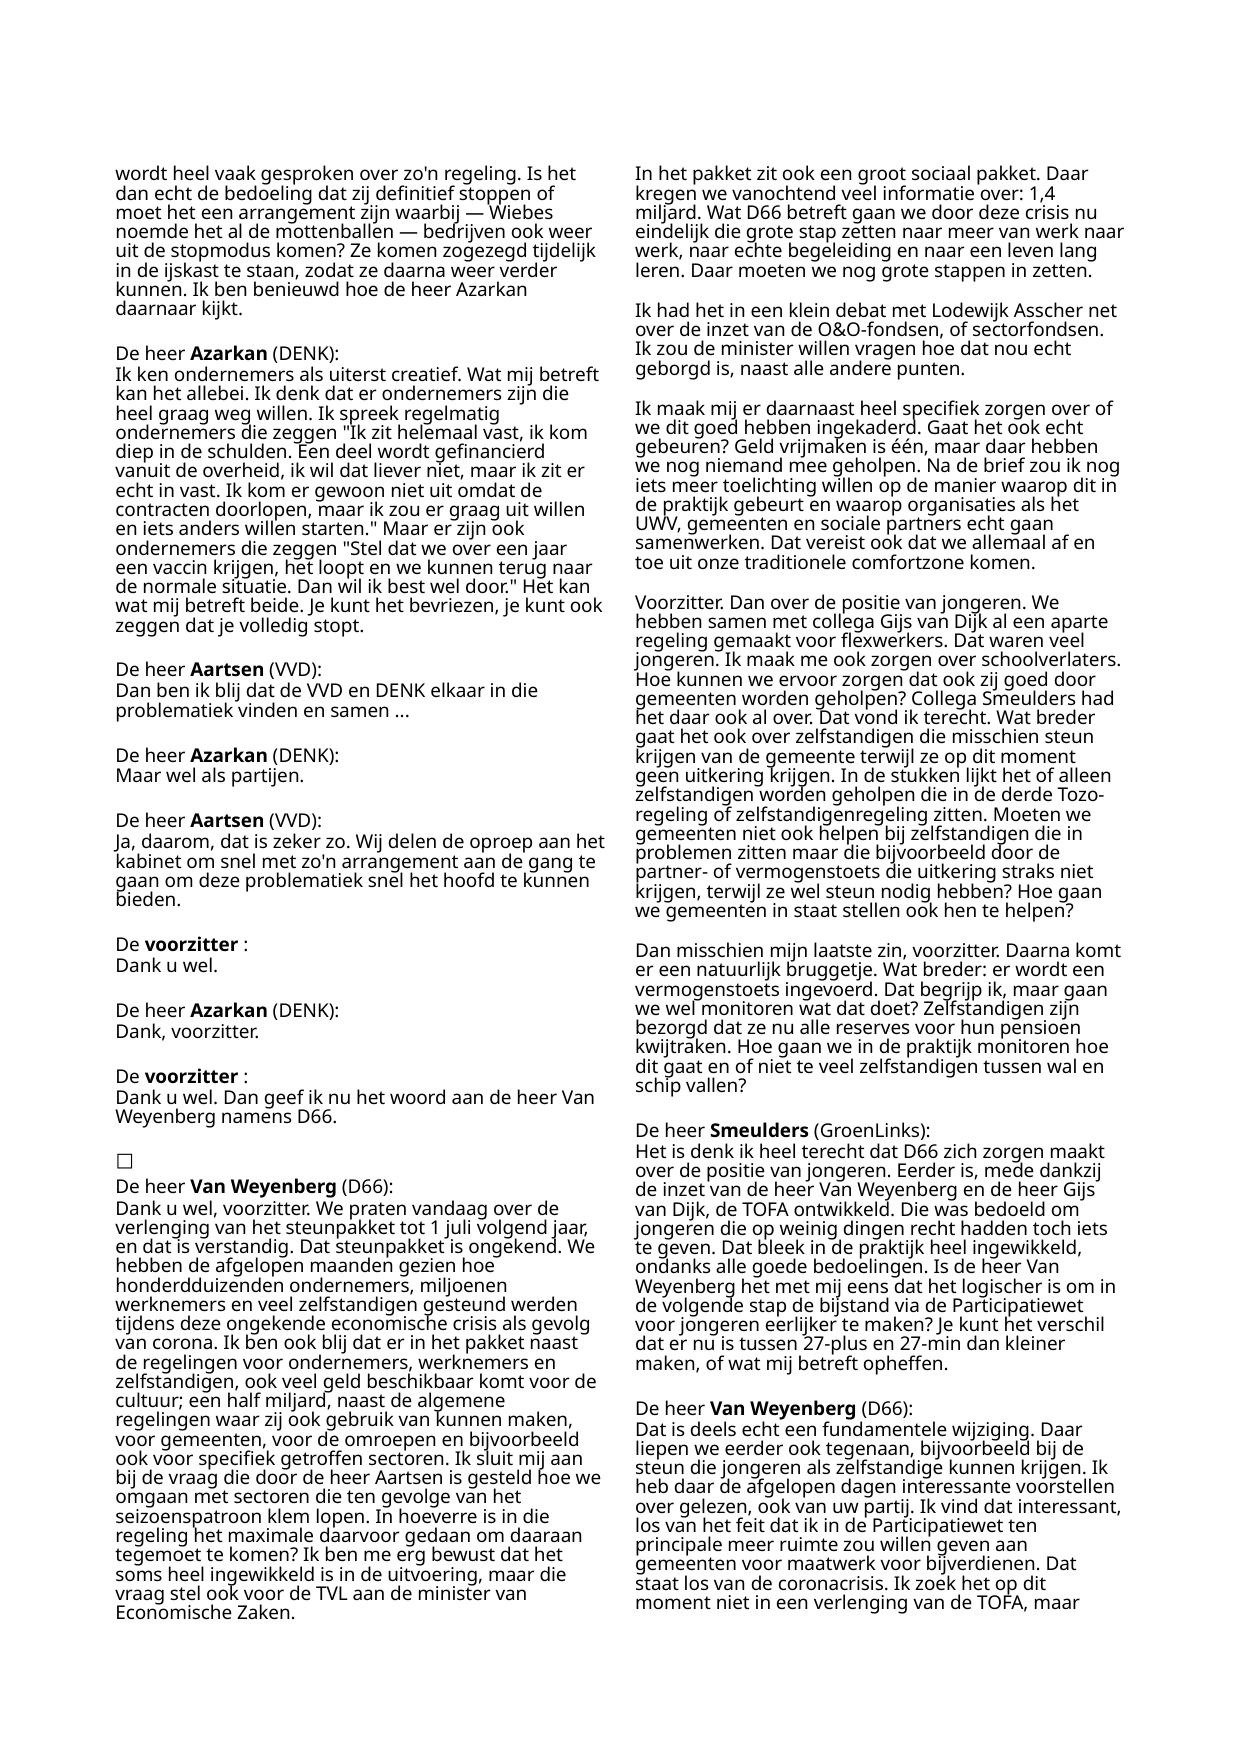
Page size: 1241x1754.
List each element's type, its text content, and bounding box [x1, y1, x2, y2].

text Het is denk ik heel terecht dat D66 zich zorgen maakt over de positie van jongeren. Eerder is, mede dankzij de inzet van de heer Van Weyenberg en de heer Gijs van Dijk, de TOFA ontwikkeld. Die was bedoeld om jongeren die op weinig dingen recht hadden toch iets te geven. Dat bleek in de praktijk heel ingewikkeld, ondanks alle goede bedoelingen. Is de heer Van Weyenberg het met mij eens dat het logischer is om in de volgende stap de bijstand via de Participatiewet voor jongeren eerlijker te maken? Je kunt het verschil dat er nu is tussen 27-plus en 27-min dan kleiner maken, of wat mij betreft opheffen. [635, 1143, 1125, 1374]
text De heer Aartsen (VVD): [115, 808, 605, 833]
text De heer Azarkan (DENK): [115, 997, 605, 1023]
text wordt heel vaak gesproken over zo'n regeling. Is het dan echt de bedoeling dat zij definitief stoppen of moet het een arrangement zijn waarbij — Wiebes noemde het al de mottenballen — bedrijven ook weer uit de stopmodus komen? Ze komen zogezegd tijdelijk in de ijskast te staan, zodat ze daarna weer verder kunnen. Ik ben benieuwd hoe de heer Azarkan daarnaar kijkt. [115, 165, 605, 319]
text Dank u wel. Dan geef ik nu het woord aan de heer Van Weyenberg namens D66. [115, 1089, 605, 1127]
text De voorzitter : [115, 1063, 605, 1089]
text Dank u wel. [115, 957, 605, 976]
text Ja, daarom, dat is zeker zo. Wij delen de oproep aan het kabinet om snel met zo'n arrangement aan de gang te gaan om deze problematiek snel het hoofd te kunnen bieden. [115, 833, 605, 910]
text De heer Azarkan (DENK): [115, 742, 605, 767]
text De voorzitter : [115, 931, 605, 957]
text Ik maak mij er daarnaast heel specifiek zorgen over of we dit goed hebben ingekaderd. Gaat het ook echt gebeuren? Geld vrijmaken is één, maar daar hebben we nog niemand mee geholpen. Na de brief zou ik nog iets meer toelichting willen op de manier waarop dit in de praktijk gebeurt en waarop organisaties als het UWV, gemeenten en sociale partners echt gaan samenwerken. Dat vereist ook dat we allemaal af en toe uit onze traditionele comfortzone komen. [635, 399, 1125, 573]
text De heer Smeulders (GroenLinks): [635, 1117, 1125, 1143]
text Dan misschien mijn laatste zin, voorzitter. Daarna komt er een natuurlijk bruggetje. Wat breder: er wordt een vermogenstoets ingevoerd. Dat begrijp ik, maar gaan we wel monitoren wat dat doet? Zelfstandigen zijn bezorgd dat ze nu alle reserves voor hun pensioen kwijtraken. Hoe gaan we in de praktijk monitoren hoe dit gaat en of niet te veel zelfstandigen tussen wal en schip vallen? [635, 942, 1125, 1096]
text De heer Van Weyenberg (D66): [635, 1395, 1125, 1421]
text Dat is deels echt een fundamentele wijziging. Daar liepen we eerder ook tegenaan, bijvoorbeeld bij de steun die jongeren als zelfstandige kunnen krijgen. Ik heb daar de afgelopen dagen interessante voorstellen over gelezen, ook van uw partij. Ik vind dat interessant, los van het feit dat ik in de Participatiewet ten principale meer ruimte zou willen geven aan gemeenten voor maatwerk voor bijverdienen. Dat staat los van de coronacrisis. Ik zoek het op dit moment niet in een verlenging van de TOFA, maar [635, 1421, 1125, 1613]
text De heer Azarkan (DENK): [115, 340, 605, 366]
text Dan ben ik blij dat de VVD en DENK elkaar in die problematiek vinden en samen ... [115, 682, 605, 721]
text In het pakket zit ook een groot sociaal pakket. Daar kregen we vanochtend veel informatie over: 1,4 miljard. Wat D66 betreft gaan we door deze crisis nu eindelijk die grote stap zetten naar meer van werk naar werk, naar echte begeleiding en naar een leven lang leren. Daar moeten we nog grote stappen in zetten. [635, 165, 1125, 281]
text De heer Van Weyenberg (D66): [115, 1174, 605, 1199]
text De heer Aartsen (VVD): [115, 657, 605, 682]
text Voorzitter. Dan over de positie van jongeren. We hebben samen met collega Gijs van Dijk al een aparte regeling gemaakt voor flexwerkers. Dat waren veel jongeren. Ik maak me ook zorgen over schoolverlaters. Hoe kunnen we ervoor zorgen dat ook zij goed door gemeenten worden geholpen? Collega Smeulders had het daar ook al over. Dat vond ik terecht. Wat breder gaat het ook over zelfstandigen die misschien steun krijgen van de gemeente terwijl ze op dit moment geen uitkering krijgen. In de stukken lijkt het of alleen zelfstandigen worden geholpen die in de derde Tozo-regeling of zelfstandigenregeling zitten. Moeten we gemeenten niet ook helpen bij zelfstandigen die in problemen zitten maar die bijvoorbeeld door de partner- of vermogenstoets die uitkering straks niet krijgen, terwijl ze wel steun nodig hebben? Hoe gaan we gemeenten in staat stellen ook hen te helpen? [635, 594, 1125, 921]
text ⬜ [115, 1148, 605, 1174]
text Dank, voorzitter. [115, 1023, 605, 1042]
text Dank u wel, voorzitter. We praten vandaag over de verlenging van het steunpakket tot 1 juli volgend jaar, en dat is verstandig. Dat steunpakket is ongekend. We hebben de afgelopen maanden gezien hoe honderdduizenden ondernemers, miljoenen werknemers en veel zelfstandigen gesteund werden tijdens deze ongekende economische crisis als gevolg van corona. Ik ben ook blij dat er in het pakket naast de regelingen voor ondernemers, werknemers en zelfstandigen, ook veel geld beschikbaar komt voor de cultuur; een half miljard, naast de algemene regelingen waar zij ook gebruik van kunnen maken, voor gemeenten, voor de omroepen en bijvoorbeeld ook voor specifiek getroffen sectoren. Ik sluit mij aan bij de vraag die door de heer Aartsen is gesteld hoe we omgaan met sectoren die ten gevolge van het seizoenspatroon klem lopen. In hoeverre is in die regeling het maximale daarvoor gedaan om daaraan tegemoet te komen? Ik ben me erg bewust dat het soms heel ingewikkeld is in de uitvoering, maar die vraag stel ook voor de TVL aan de minister van Economische Zaken. [115, 1199, 605, 1623]
text Ik had het in een klein debat met Lodewijk Asscher net over de inzet van de O&O-fondsen, of sectorfondsen. Ik zou de minister willen vragen hoe dat nou echt geborgd is, naast alle andere punten. [635, 302, 1125, 379]
text Ik ken ondernemers als uiterst creatief. Wat mij betreft kan het allebei. Ik denk dat er ondernemers zijn die heel graag weg willen. Ik spreek regelmatig ondernemers die zeggen "Ik zit helemaal vast, ik kom diep in de schulden. Een deel wordt gefinancierd vanuit de overheid, ik wil dat liever niet, maar ik zit er echt in vast. Ik kom er gewoon niet uit omdat de contracten doorlopen, maar ik zou er graag uit willen en iets anders willen starten." Maar er zijn ook ondernemers die zeggen "Stel dat we over een jaar een vaccin krijgen, het loopt en we kunnen terug naar de normale situatie. Dan wil ik best wel door." Het kan wat mij betreft beide. Je kunt het bevriezen, je kunt ook zeggen dat je volledig stopt. [115, 366, 605, 636]
text Maar wel als partijen. [115, 767, 605, 787]
